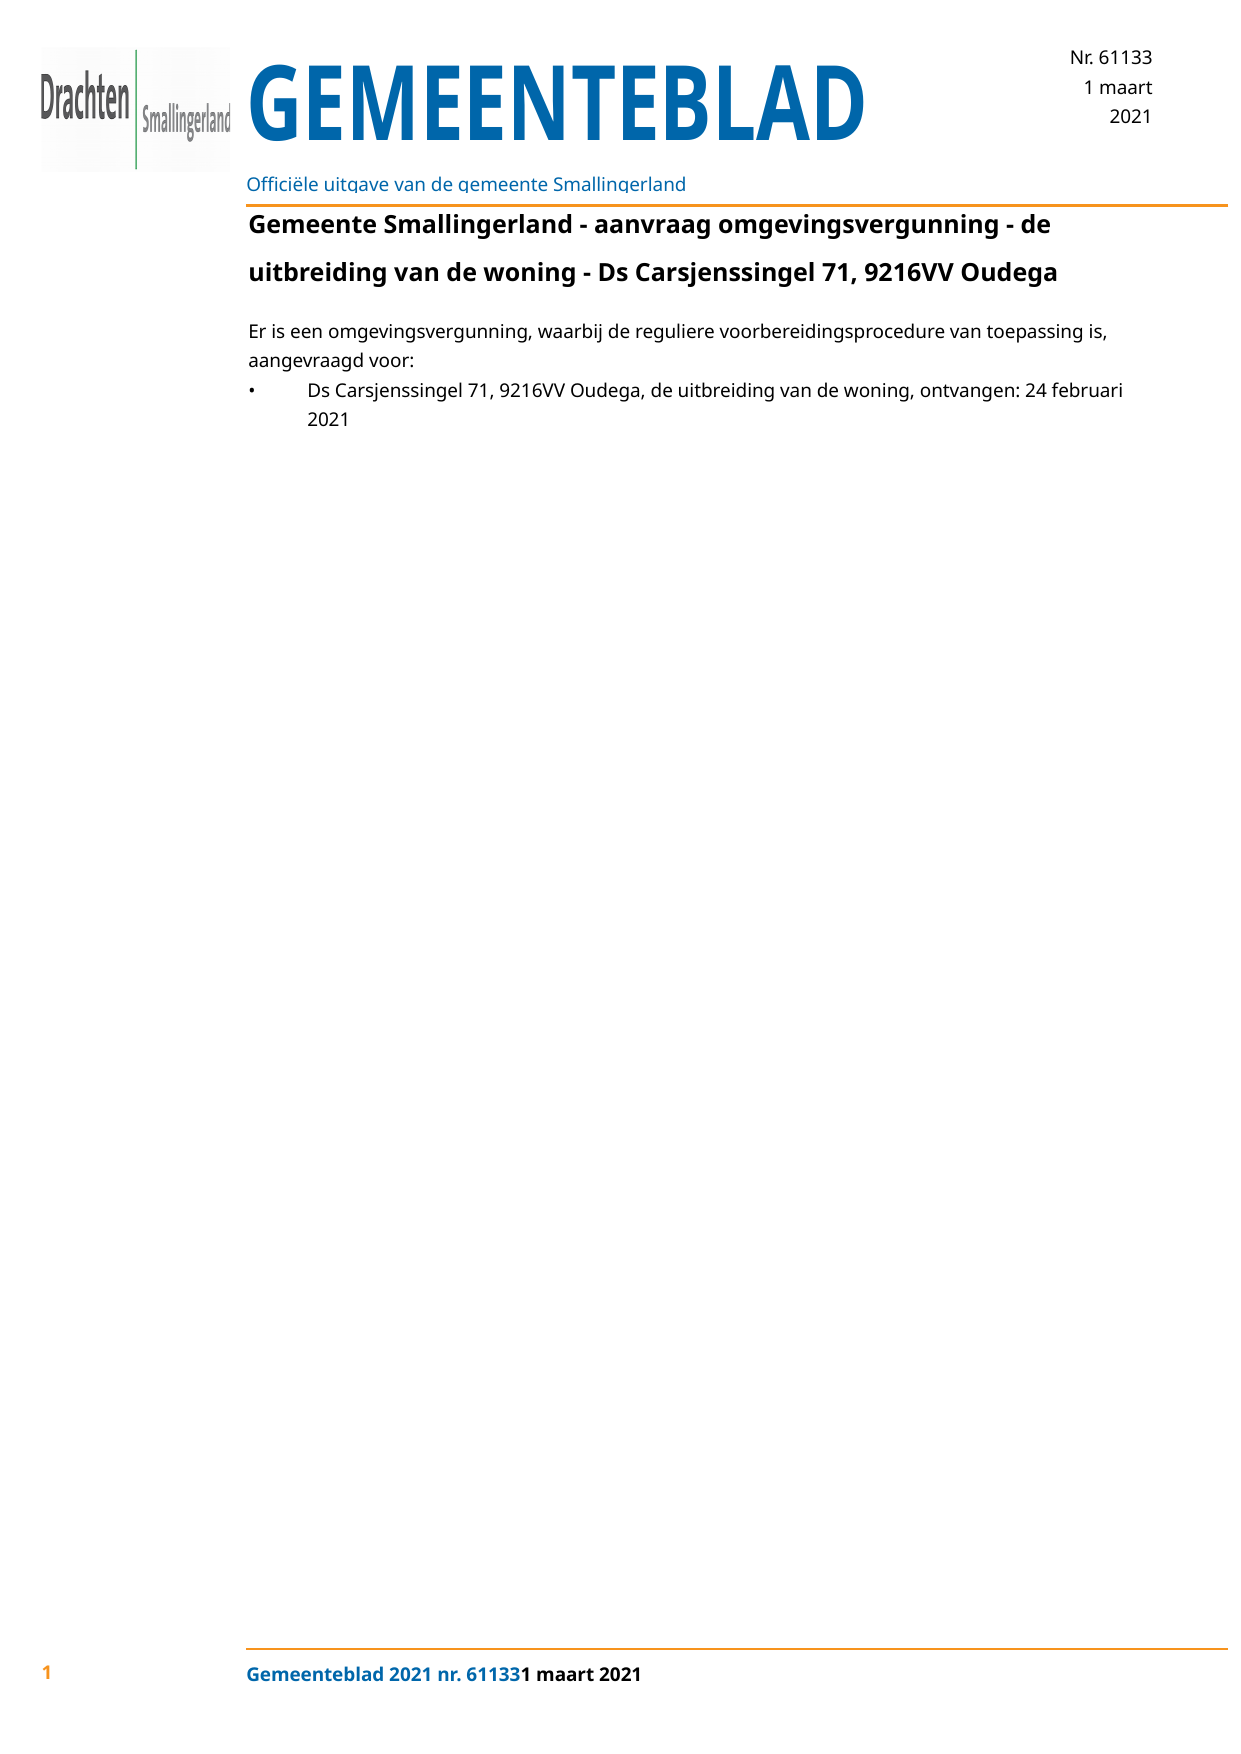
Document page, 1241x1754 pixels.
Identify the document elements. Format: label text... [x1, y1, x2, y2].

text Gemeente Smallingerland - aanvraag omgevingsvergunning - de uitbreiding van de woning - Ds Carsjenssingel 71, 9216VV Oudega [248, 207, 1152, 288]
picture [41, 47, 231, 172]
text Er is een omgevingsvergunning, waarbij de reguliere voorbereidingsprocedure van toepassing is, aangevraagd voor: [248, 318, 1152, 373]
list Ds Carsjenssingel 71, 9216VV Oudega, de uitbreiding van de woning, ontvangen: 24 februari 2021 [248, 377, 1152, 432]
